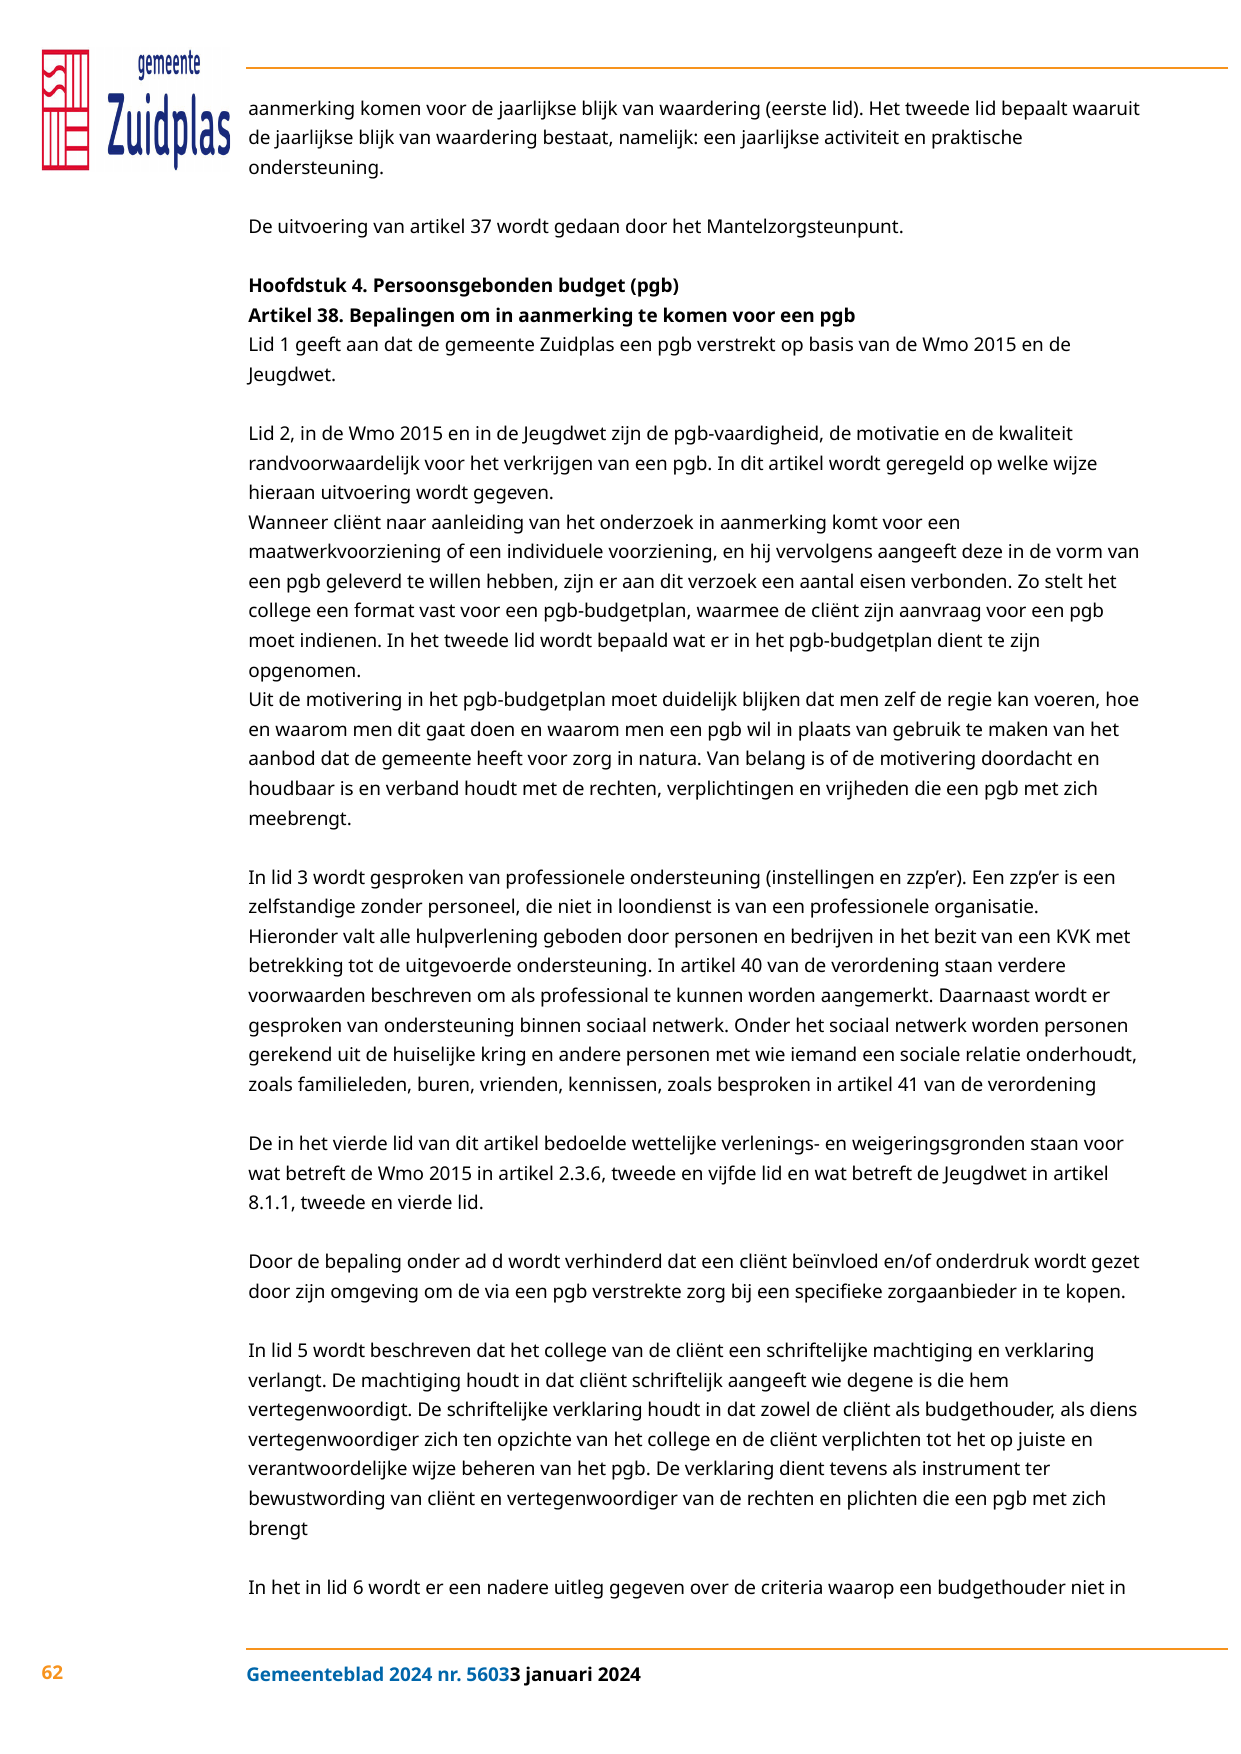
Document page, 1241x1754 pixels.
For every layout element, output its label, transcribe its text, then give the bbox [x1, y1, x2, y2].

text In lid 5 wordt beschreven dat het college van de cliënt een schriftelijke machtiging en verklaring verlangt. De machtiging houdt in dat cliënt schriftelijk aangeeft wie degene is die hem vertegenwoordigt. De schriftelijke verklaring houdt in dat zowel de cliënt als budgethouder, als diens vertegenwoordiger zich ten opzichte van het college en de cliënt verplichten tot het op juiste en verantwoordelijke wijze beheren van het pgb. De verklaring dient tevens als instrument ter bewustwording van cliënt en vertegenwoordiger van de rechten en plichten die een pgb met zich brengt [248, 1337, 1152, 1541]
text Hieronder valt alle hulpverlening geboden door personen en bedrijven in het bezit van een KVK met betrekking tot de uitgevoerde ondersteuning. In artikel 40 van de verordening staan verdere voorwaarden beschreven om als professional te kunnen worden aangemerkt. Daarnaast wordt er gesproken van ondersteuning binnen sociaal netwerk. Onder het sociaal netwerk worden personen gerekend uit de huiselijke kring en andere personen met wie iemand een sociale relatie onderhoudt, zoals familieleden, buren, vrienden, kennissen, zoals besproken in artikel 41 van de verordening [248, 923, 1152, 1097]
picture [41, 47, 231, 172]
text Uit de motivering in het pgb-budgetplan moet duidelijk blijken dat men zelf de regie kan voeren, hoe en waarom men dit gaat doen en waarom men een pgb wil in plaats van gebruik te maken van het aanbod dat de gemeente heeft voor zorg in natura. Van belang is of de motivering doordacht en houdbaar is en verband houdt met de rechten, verplichtingen en vrijheden die een pgb met zich meebrengt. [248, 686, 1152, 831]
text Wanneer cliënt naar aanleiding van het onderzoek in aanmerking komt voor een maatwerkvoorziening of een individuele voorziening, en hij vervolgens aangeeft deze in de vorm van een pgb geleverd te willen hebben, zijn er aan dit verzoek een aantal eisen verbonden. Zo stelt het college een format vast voor een pgb-budgetplan, waarmee de cliënt zijn aanvraag voor een pgb moet indienen. In het tweede lid wordt bepaald wat er in het pgb-budgetplan dient te zijn opgenomen. [248, 509, 1152, 683]
text Lid 2, in de Wmo 2015 en in de Jeugdwet zijn de pgb-vaardigheid, de motivatie en de kwaliteit randvoorwaardelijk voor het verkrijgen van een pgb. In dit artikel wordt geregeld op welke wijze hieraan uitvoering wordt gegeven. [248, 420, 1152, 505]
text Door de bepaling onder ad d wordt verhinderd dat een cliënt beïnvloed en/of onderdruk wordt gezet door zijn omgeving om de via een pgb verstrekte zorg bij een specifieke zorgaanbieder in te kopen. [248, 1248, 1152, 1304]
text Hoofdstuk 4. Persoonsgebonden budget (pgb) [248, 272, 1152, 298]
text Artikel 38. Bepalingen om in aanmerking te komen voor een pgb [248, 302, 1152, 328]
text De uitvoering van artikel 37 wordt gedaan door het Mantelzorgsteunpunt. [248, 213, 1152, 239]
text In lid 3 wordt gesproken van professionele ondersteuning (instellingen en zzp’er). Een zzp’er is een zelfstandige zonder personeel, die niet in loondienst is van een professionele organisatie. [248, 864, 1152, 919]
text In het in lid 6 wordt er een nadere uitleg gegeven over de criteria waarop een budgethouder niet in [248, 1574, 1152, 1600]
text De in het vierde lid van dit artikel bedoelde wettelijke verlenings- en weigeringsgronden staan voor wat betreft de Wmo 2015 in artikel 2.3.6, tweede en vijfde lid en wat betreft de Jeugdwet in artikel 8.1.1, tweede en vierde lid. [248, 1130, 1152, 1215]
text Lid 1 geeft aan dat de gemeente Zuidplas een pgb verstrekt op basis van de Wmo 2015 en de Jeugdwet. [248, 331, 1152, 387]
text aanmerking komen voor de jaarlijkse blijk van waardering (eerste lid). Het tweede lid bepaalt waaruit de jaarlijkse blijk van waardering bestaat, namelijk: een jaarlijkse activiteit en praktische ondersteuning. [248, 95, 1152, 180]
